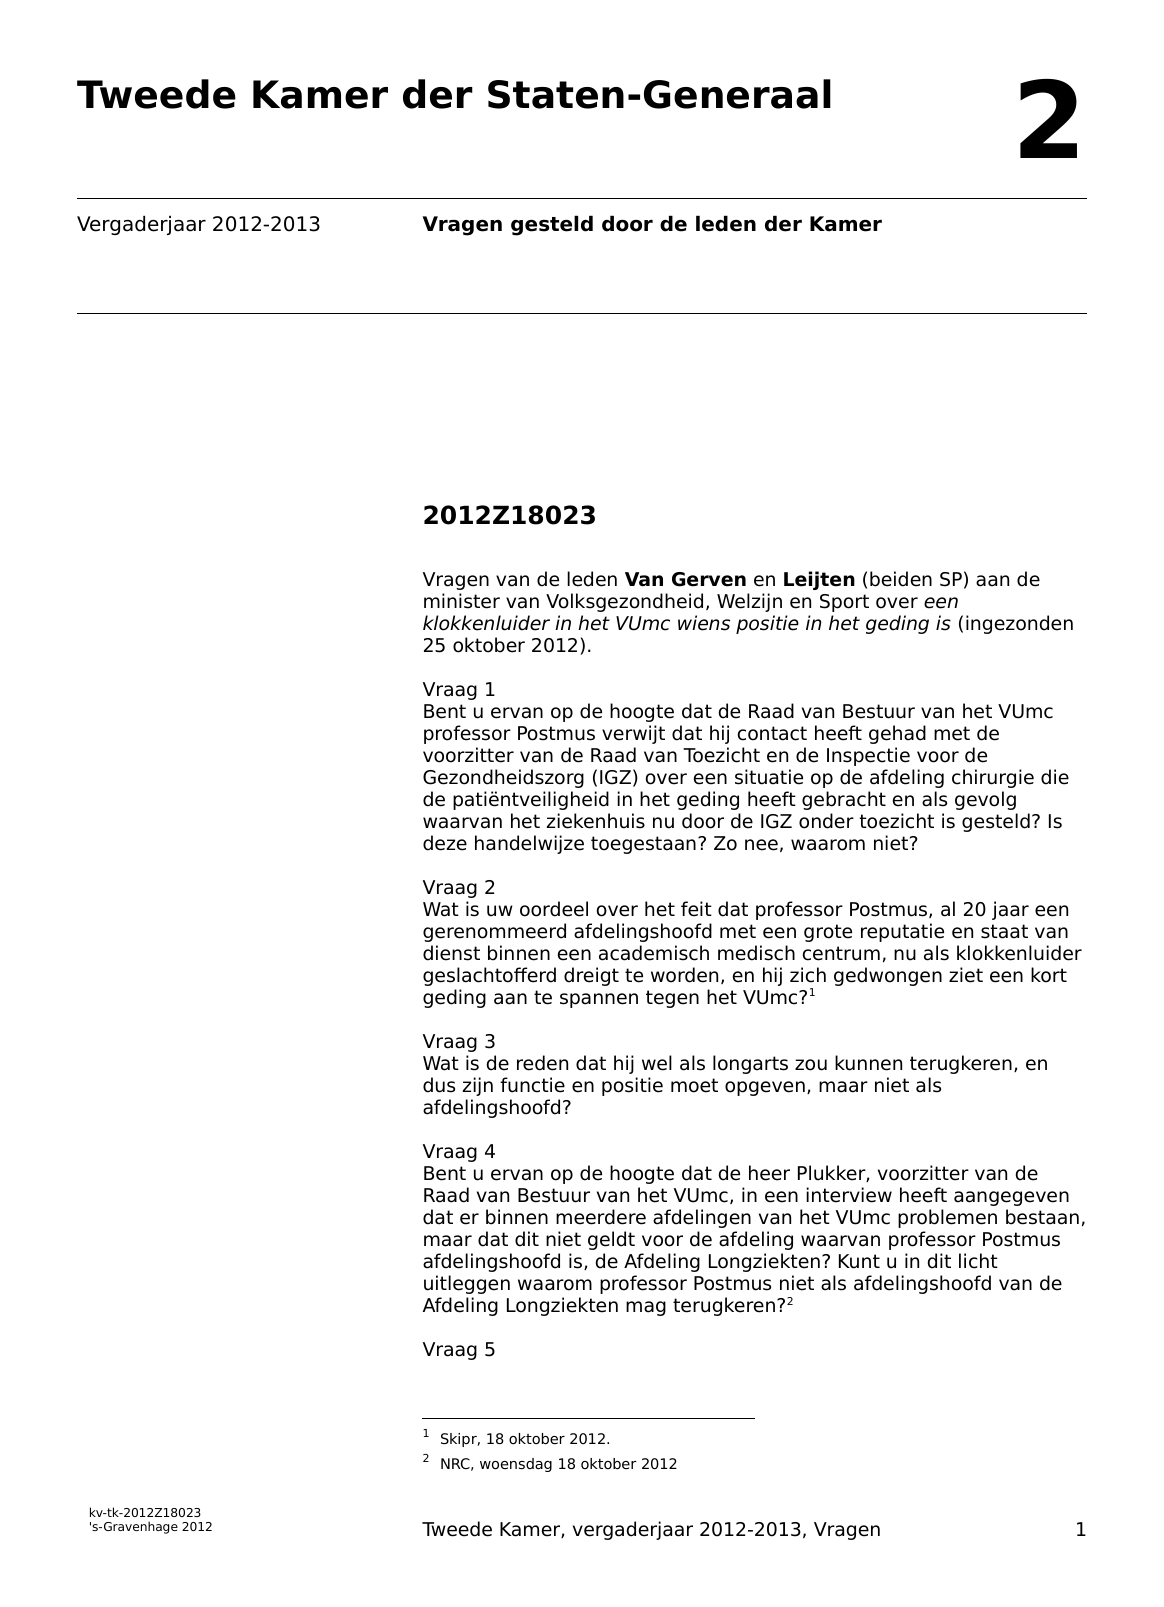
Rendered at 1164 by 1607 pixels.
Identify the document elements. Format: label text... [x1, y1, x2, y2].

text Wat is de reden dat hij wel als longarts zou kunnen terugkeren, en dus zijn functie en positie moet opgeven, maar niet als afdelingshoofd? [422, 1053, 1087, 1119]
text Vraag 2 [422, 877, 1087, 899]
text Vraag 4 [422, 1141, 1087, 1163]
table_cell Vragen gesteld door de leden der Kamer [422, 199, 1087, 313]
table_cell Vergaderjaar 2012-2013 [77, 199, 422, 313]
text 's-Gravenhage 2012 [88, 1520, 323, 1534]
text Bent u ervan op de hoogte dat de heer Plukker, voorzitter van de Raad van Bestuur van het VUmc, in een interview heeft aangegeven dat er binnen meerdere afdelingen van het VUmc problemen bestaan, maar dat dit niet geldt voor de afdeling waarvan professor Postmus afdelingshoofd is, de Afdeling Longziekten? Kunt u in dit licht uitleggen waarom professor Postmus niet als afdelingshoofd van de Afdeling Longziekten mag terugkeren? [422, 1163, 1087, 1317]
text Vraag 5 [422, 1339, 1087, 1361]
text Vraag 3 [422, 1031, 1087, 1053]
text Bent u ervan op de hoogte dat de Raad van Bestuur van het VUmc professor Postmus verwijt dat hij contact heeft gehad met de voorzitter van de Raad van Toezicht en de Inspectie voor de Gezondheidszorg (IGZ) over een situatie op de afdeling chirurgie die de patiëntveiligheid in het geding heeft gebracht en als gevolg waarvan het ziekenhuis nu door de IGZ onder toezicht is gesteld? Is deze handelwijze toegestaan? Zo nee, waarom niet? [422, 701, 1087, 855]
text Vragen van de leden Van Gerven en Leijten (beiden SP) aan de minister van Volksgezondheid, Welzijn en Sport over een klokkenluider in het VUmc wiens positie in het geding is (ingezonden 25 oktober 2012). [422, 569, 1087, 657]
text NRC, woensdag 18 oktober 2012 [422, 1452, 1087, 1474]
text 2012Z18023 [422, 501, 1087, 531]
text Skipr, 18 oktober 2012. [422, 1427, 1087, 1449]
table_header Tweede Kamer der Staten-Generaal [77, 59, 886, 198]
text Wat is uw oordeel over het feit dat professor Postmus, al 20 jaar een gerenommeerd afdelingshoofd met een grote reputatie en staat van dienst binnen een academisch medisch centrum, nu als klokkenluider geslachtofferd dreigt te worden, en hij zich gedwongen ziet een kort geding aan te spannen tegen het VUmc? [422, 899, 1087, 1009]
table_header 2 [886, 59, 1087, 198]
text Vraag 1 [422, 679, 1087, 701]
text kv-tk-2012Z18023 [88, 1506, 323, 1520]
